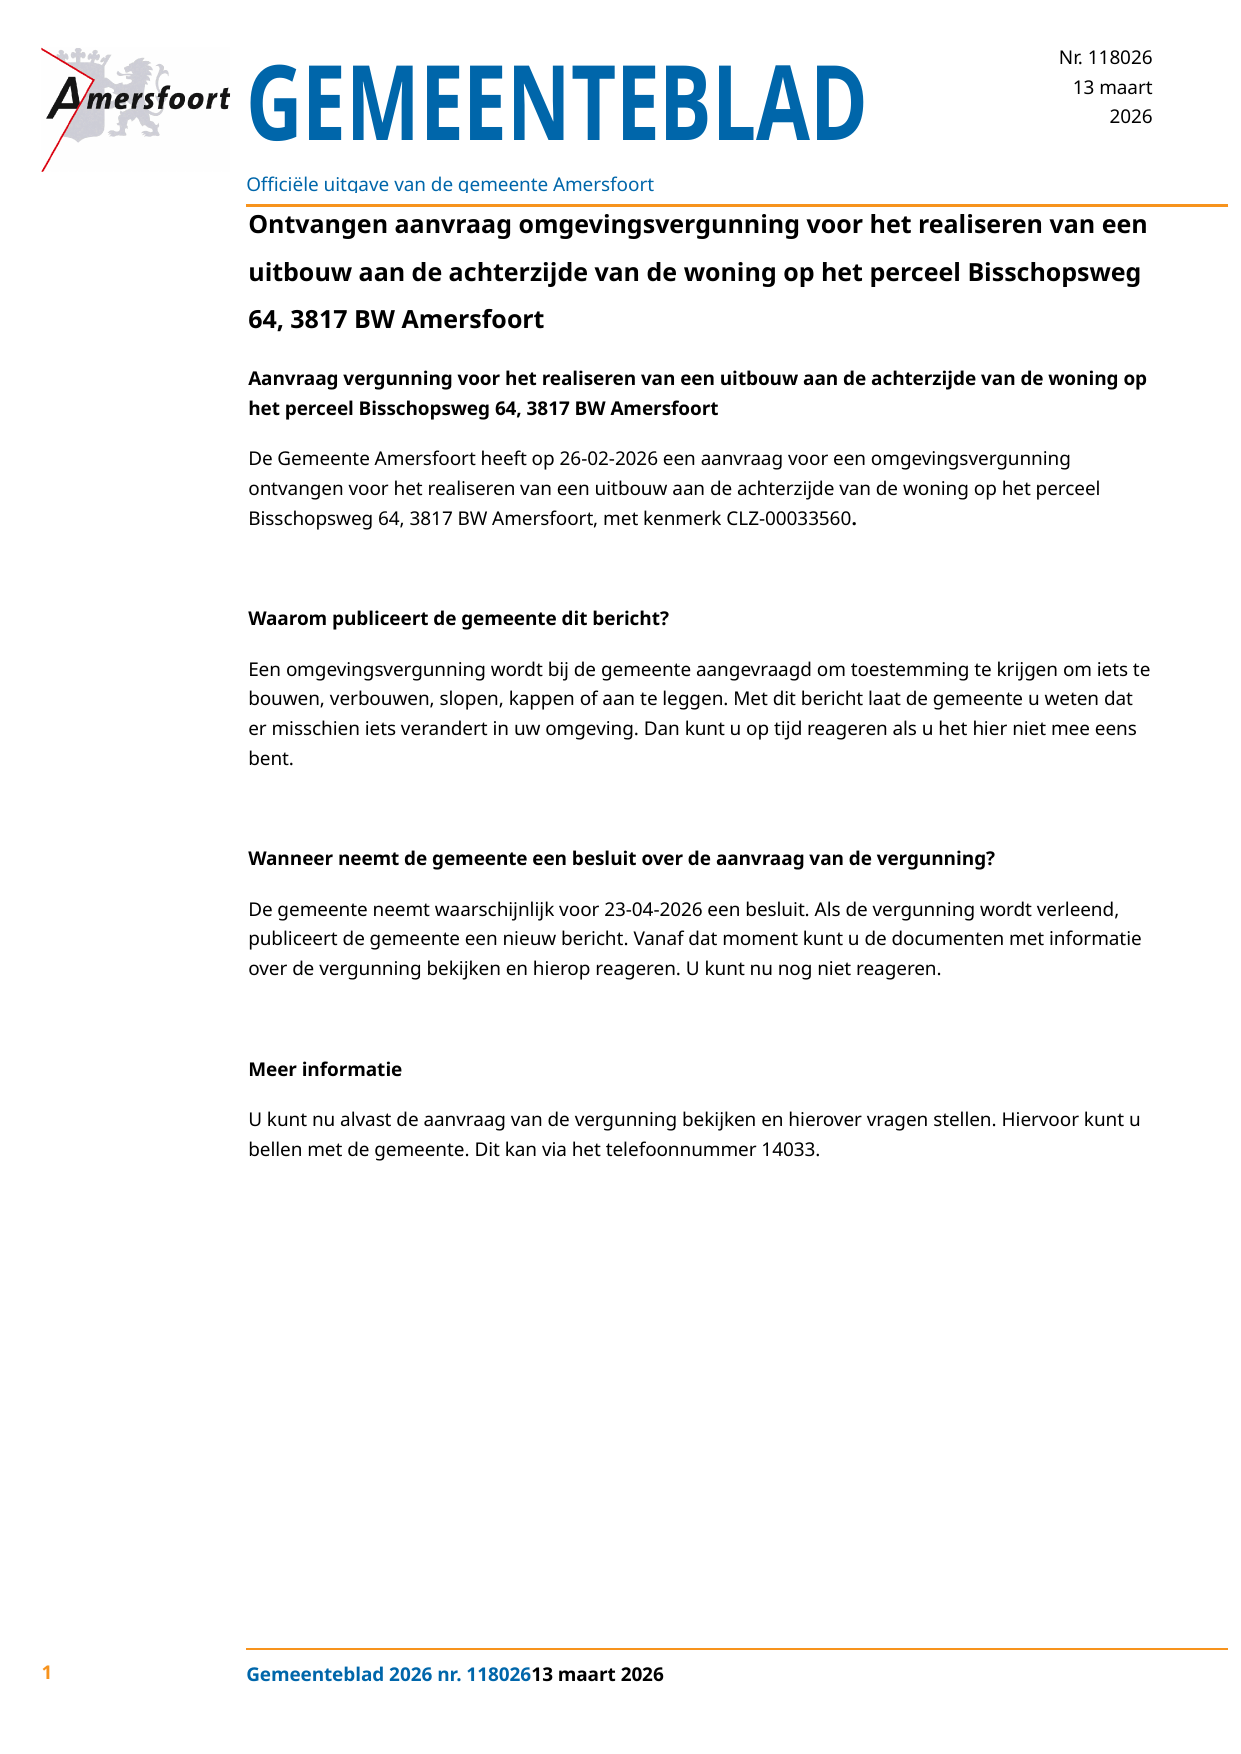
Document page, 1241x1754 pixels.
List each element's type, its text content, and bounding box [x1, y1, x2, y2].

text Meer informatie [248, 1056, 1152, 1082]
text Waarom publiceert de gemeente dit bericht? [248, 606, 1152, 631]
text Aanvraag vergunning voor het realiseren van een uitbouw aan de achterzijde van de woning op het perceel Bisschopsweg 64, 3817 BW Amersfoort [248, 366, 1152, 421]
text Wanneer neemt de gemeente een besluit over de aanvraag van de vergunning? [248, 846, 1152, 871]
text Een omgevingsvergunning wordt bij de gemeente aangevraagd om toestemming te krijgen om iets te bouwen, verbouwen, slopen, kappen of aan te leggen. Met dit bericht laat de gemeente u weten dat er misschien iets verandert in uw omgeving. Dan kunt u op tijd reageren als u het hier niet mee eens bent. [248, 656, 1152, 770]
text Ontvangen aanvraag omgevingsvergunning voor het realiseren van een uitbouw aan de achterzijde van de woning op het perceel Bisschopsweg 64, 3817 BW Amersfoort [248, 207, 1152, 336]
text De Gemeente Amersfoort heeft op 26-02-2026 een aanvraag voor een omgevingsvergunning ontvangen voor het realiseren van een uitbouw aan de achterzijde van de woning op het perceel Bisschopsweg 64, 3817 BW Amersfoort, met kenmerk CLZ-00033560. [248, 446, 1152, 530]
text De gemeente neemt waarschijnlijk voor 23-04-2026 een besluit. Als de vergunning wordt verleend, publiceert de gemeente een nieuw bericht. Vanaf dat moment kunt u de documenten met informatie over de vergunning bekijken en hierop reageren. U kunt nu nog niet reageren. [248, 896, 1152, 981]
text U kunt nu alvast de aanvraag van de vergunning bekijken en hierover vragen stellen. Hiervoor kunt u bellen met de gemeente. Dit kan via het telefoonnummer 14033. [248, 1106, 1152, 1162]
picture [41, 47, 231, 172]
